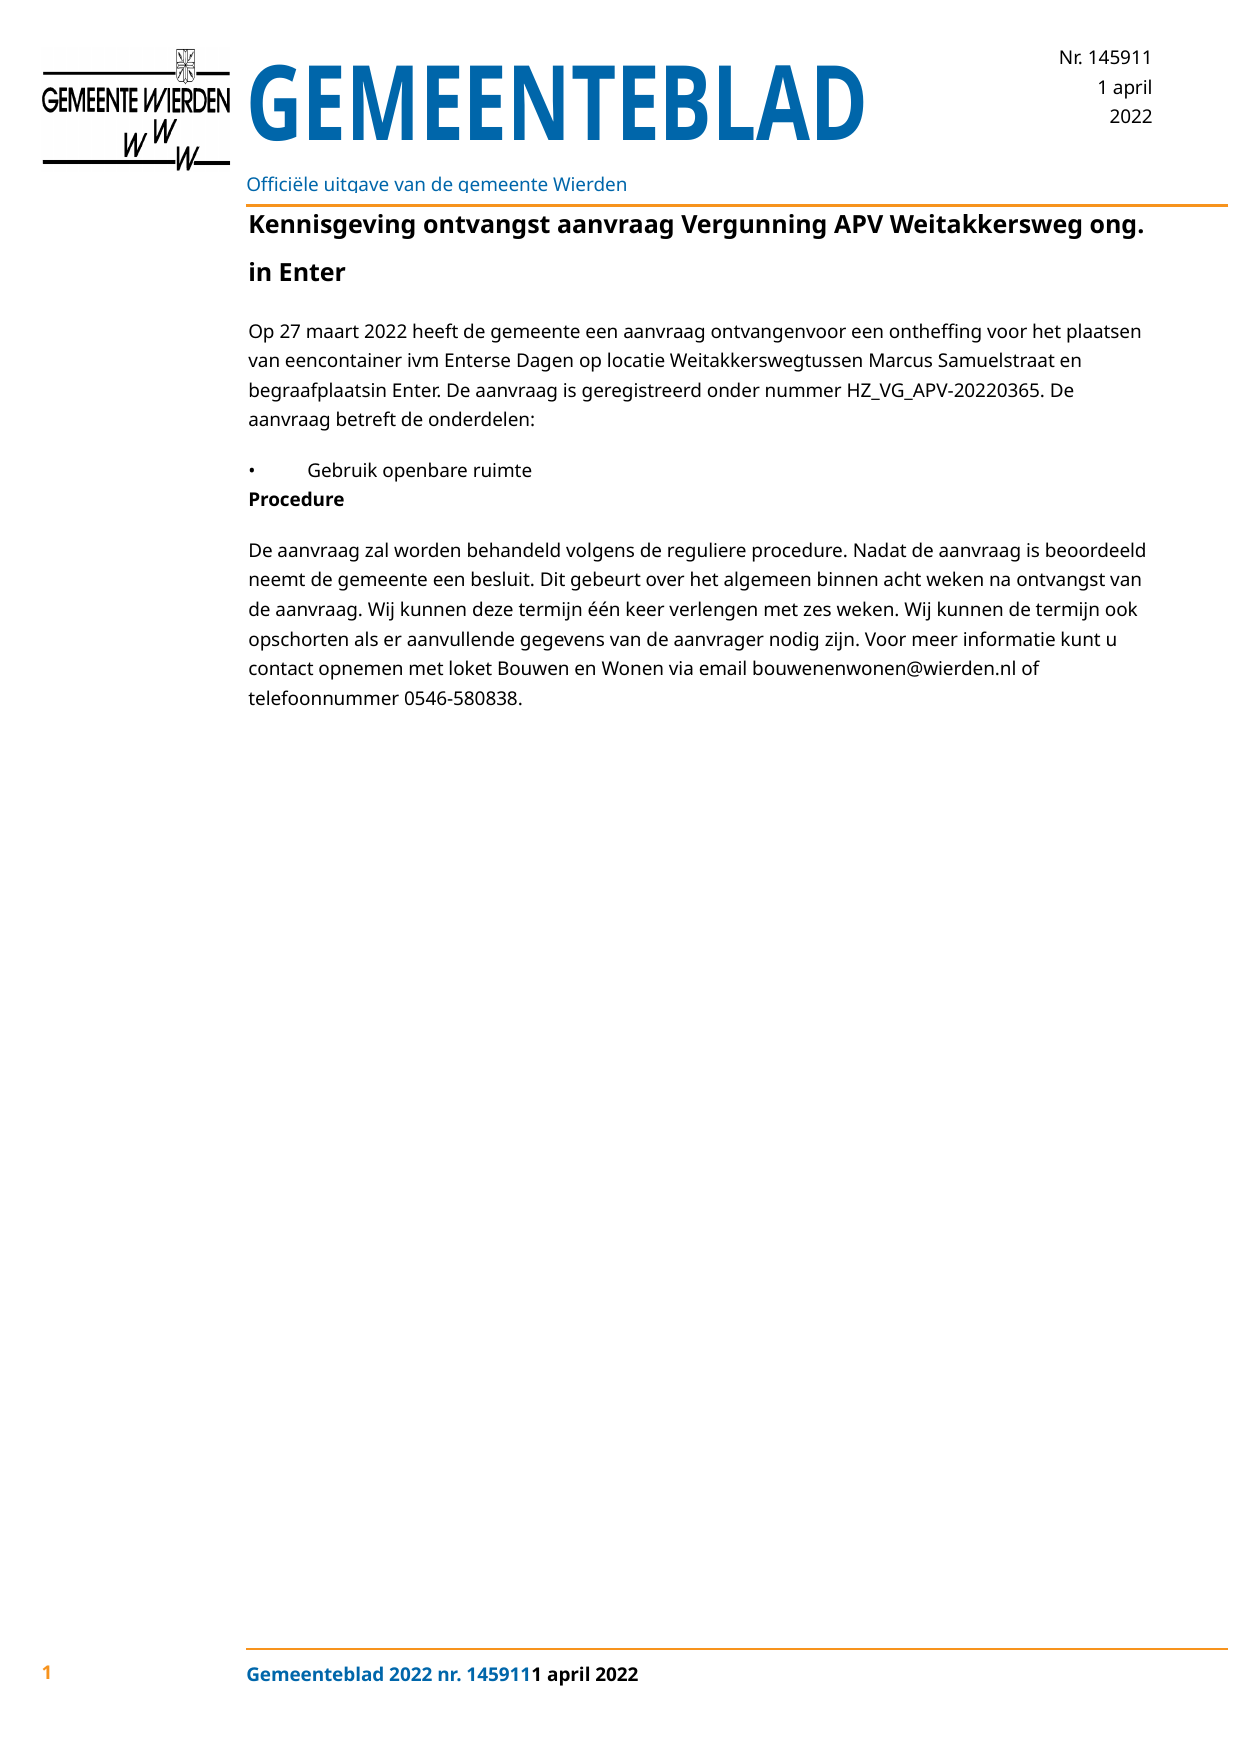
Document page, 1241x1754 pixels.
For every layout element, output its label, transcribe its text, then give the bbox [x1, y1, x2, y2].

list Gebruik openbare ruimte [248, 457, 1152, 483]
text Kennisgeving ontvangst aanvraag Vergunning APV Weitakkersweg ong. in Enter [248, 207, 1152, 288]
text De aanvraag zal worden behandeld volgens de reguliere procedure. Nadat de aanvraag is beoordeeld neemt de gemeente een besluit. Dit gebeurt over het algemeen binnen acht weken na ontvangst van de aanvraag. Wij kunnen deze termijn één keer verlengen met zes weken. Wij kunnen de termijn ook opschorten als er aanvullende gegevens van de aanvrager nodig zijn. Voor meer informatie kunt u contact opnemen met loket Bouwen en Wonen via email bouwenenwonen@wierden.nl of telefoonnummer 0546-580838. [248, 537, 1152, 711]
picture [41, 47, 231, 172]
text Procedure [248, 487, 1152, 512]
text Op 27 maart 2022 heeft de gemeente een aanvraag ontvangenvoor een ontheffing voor het plaatsen van eencontainer ivm Enterse Dagen op locatie Weitakkerswegtussen Marcus Samuelstraat en begraafplaatsin Enter. De aanvraag is geregistreerd onder nummer HZ_VG_APV-20220365. De aanvraag betreft de onderdelen: [248, 318, 1152, 432]
